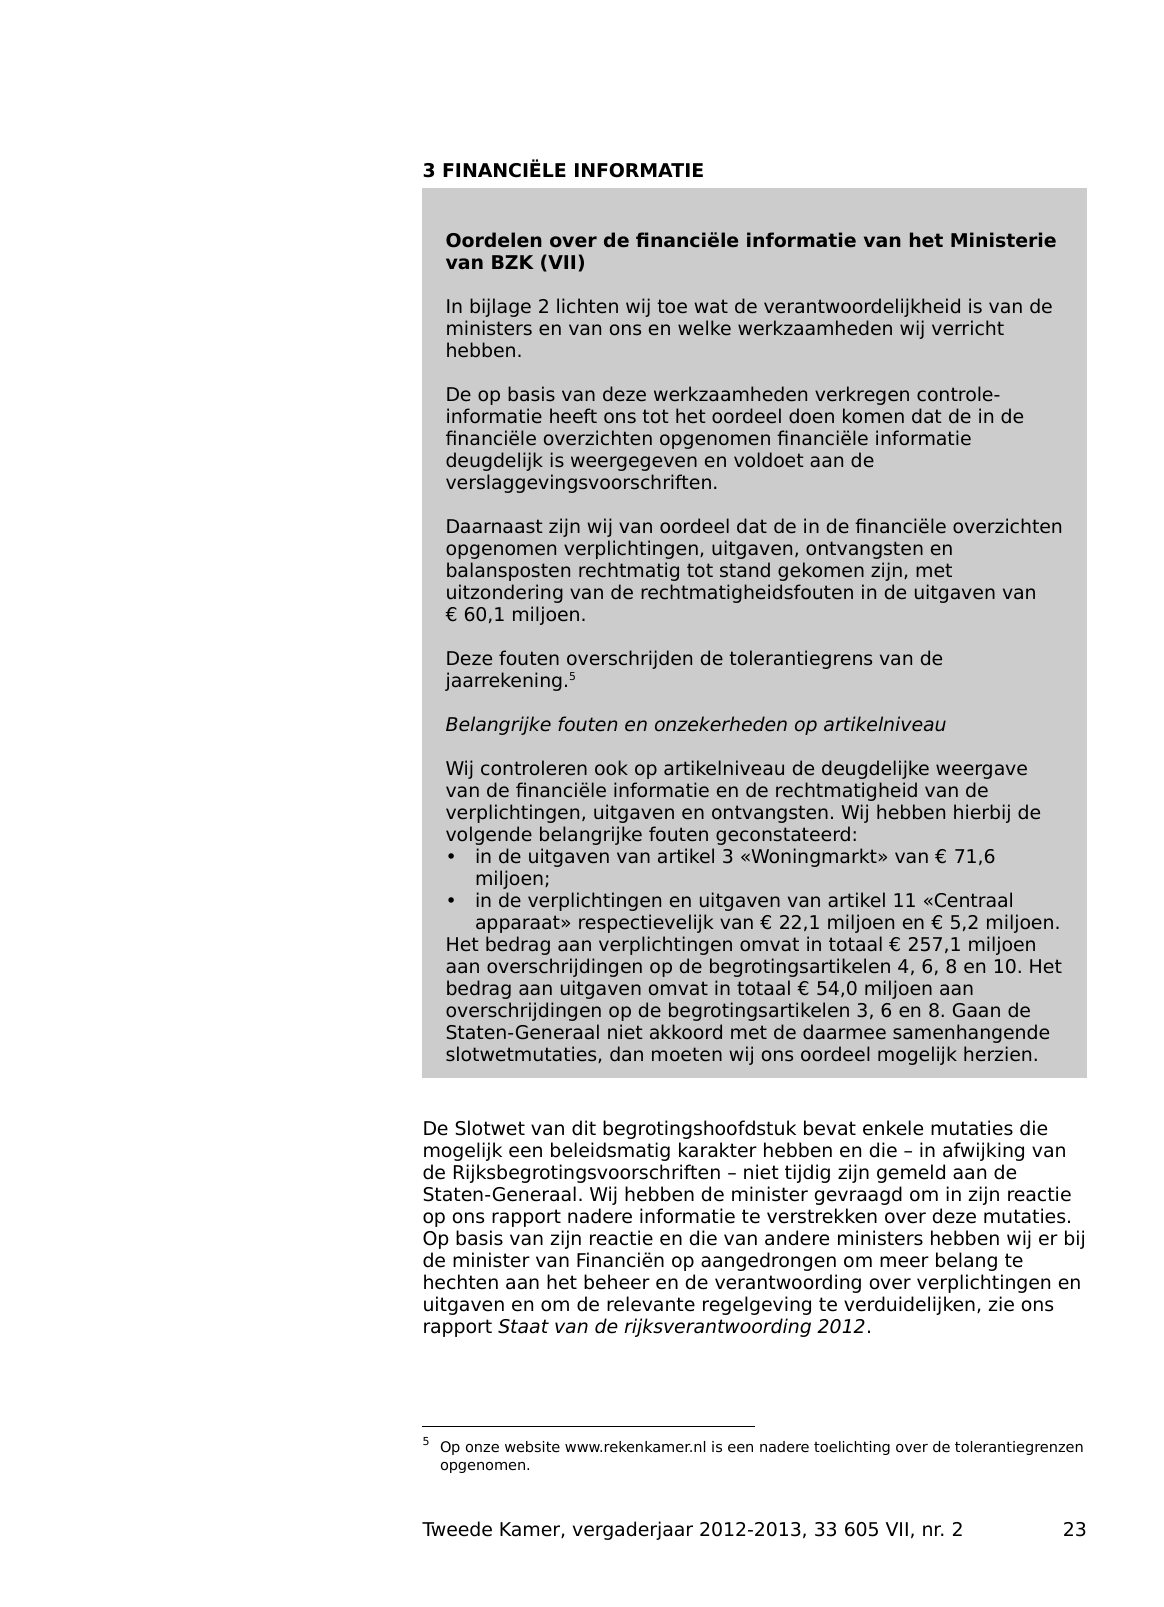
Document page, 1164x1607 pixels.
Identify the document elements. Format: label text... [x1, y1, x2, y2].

text De Slotwet van dit begrotingshoofdstuk bevat enkele mutaties die mogelijk een beleidsmatig karakter hebben en die – in afwijking van de Rijksbegrotingsvoorschriften – niet tijdig zijn gemeld aan de Staten-Generaal. Wij hebben de minister gevraagd om in zijn reactie op ons rapport nadere informatie te verstrekken over deze mutaties. Op basis van zijn reactie en die van andere ministers hebben wij er bij de minister van Financiën op aangedrongen om meer belang te hechten aan het beheer en de verantwoording over verplichtingen en uitgaven en om de relevante regelgeving te verduidelijken, zie ons rapport Staat van de rijksverantwoording 2012. [422, 1118, 1087, 1337]
subtitle 3 FINANCIËLE INFORMATIE [422, 160, 1087, 182]
table_header Oordelen over de financiële informatie van het Ministerie van BZK (VII) In bijlage 2 lichten wij toe wat de verantwoordelijkheid is van de ministers en van ons en welke werkzaamheden wij verricht hebben. De op basis van deze werkzaamheden verkregen controle-informatie heeft ons tot het oordeel doen komen dat de in de financiële overzichten opgenomen financiële informatie deugdelijk is weergegeven en voldoet aan de verslaggevingsvoorschriften. Daarnaast zijn wij van oordeel dat de in de financiële overzichten opgenomen verplichtingen, uitgaven, ontvangsten en balansposten rechtmatig tot stand gekomen zijn, met uitzondering van de rechtmatigheidsfouten in de uitgaven van € 60,1 miljoen. Deze fouten overschrijden de tolerantiegrens van de jaarrekening. Belangrijke fouten en onzekerheden op artikelniveau Wij controleren ook op artikelniveau de deugdelijke weergave van de financiële informatie en de rechtmatigheid van de verplichtingen, uitgaven en ontvangsten. Wij hebben hierbij de volgende belangrijke fouten geconstateerd: • in de uitgaven van artikel 3 «Woningmarkt» van € 71,6 miljoen; • in de verplichtingen en uitgaven van artikel 11 «Centraal apparaat» respectievelijk van € 22,1 miljoen en € 5,2 miljoen. Het bedrag aan verplichtingen omvat in totaal € 257,1 miljoen aan overschrijdingen op de begrotingsartikelen 4, 6, 8 en 10. Het bedrag aan uitgaven omvat in totaal € 54,0 miljoen aan overschrijdingen op de begrotingsartikelen 3, 6 en 8. Gaan de Staten-Generaal niet akkoord met de daarmee samenhangende slotwetmutaties, dan moeten wij ons oordeel mogelijk herzien. [422, 188, 1087, 1078]
